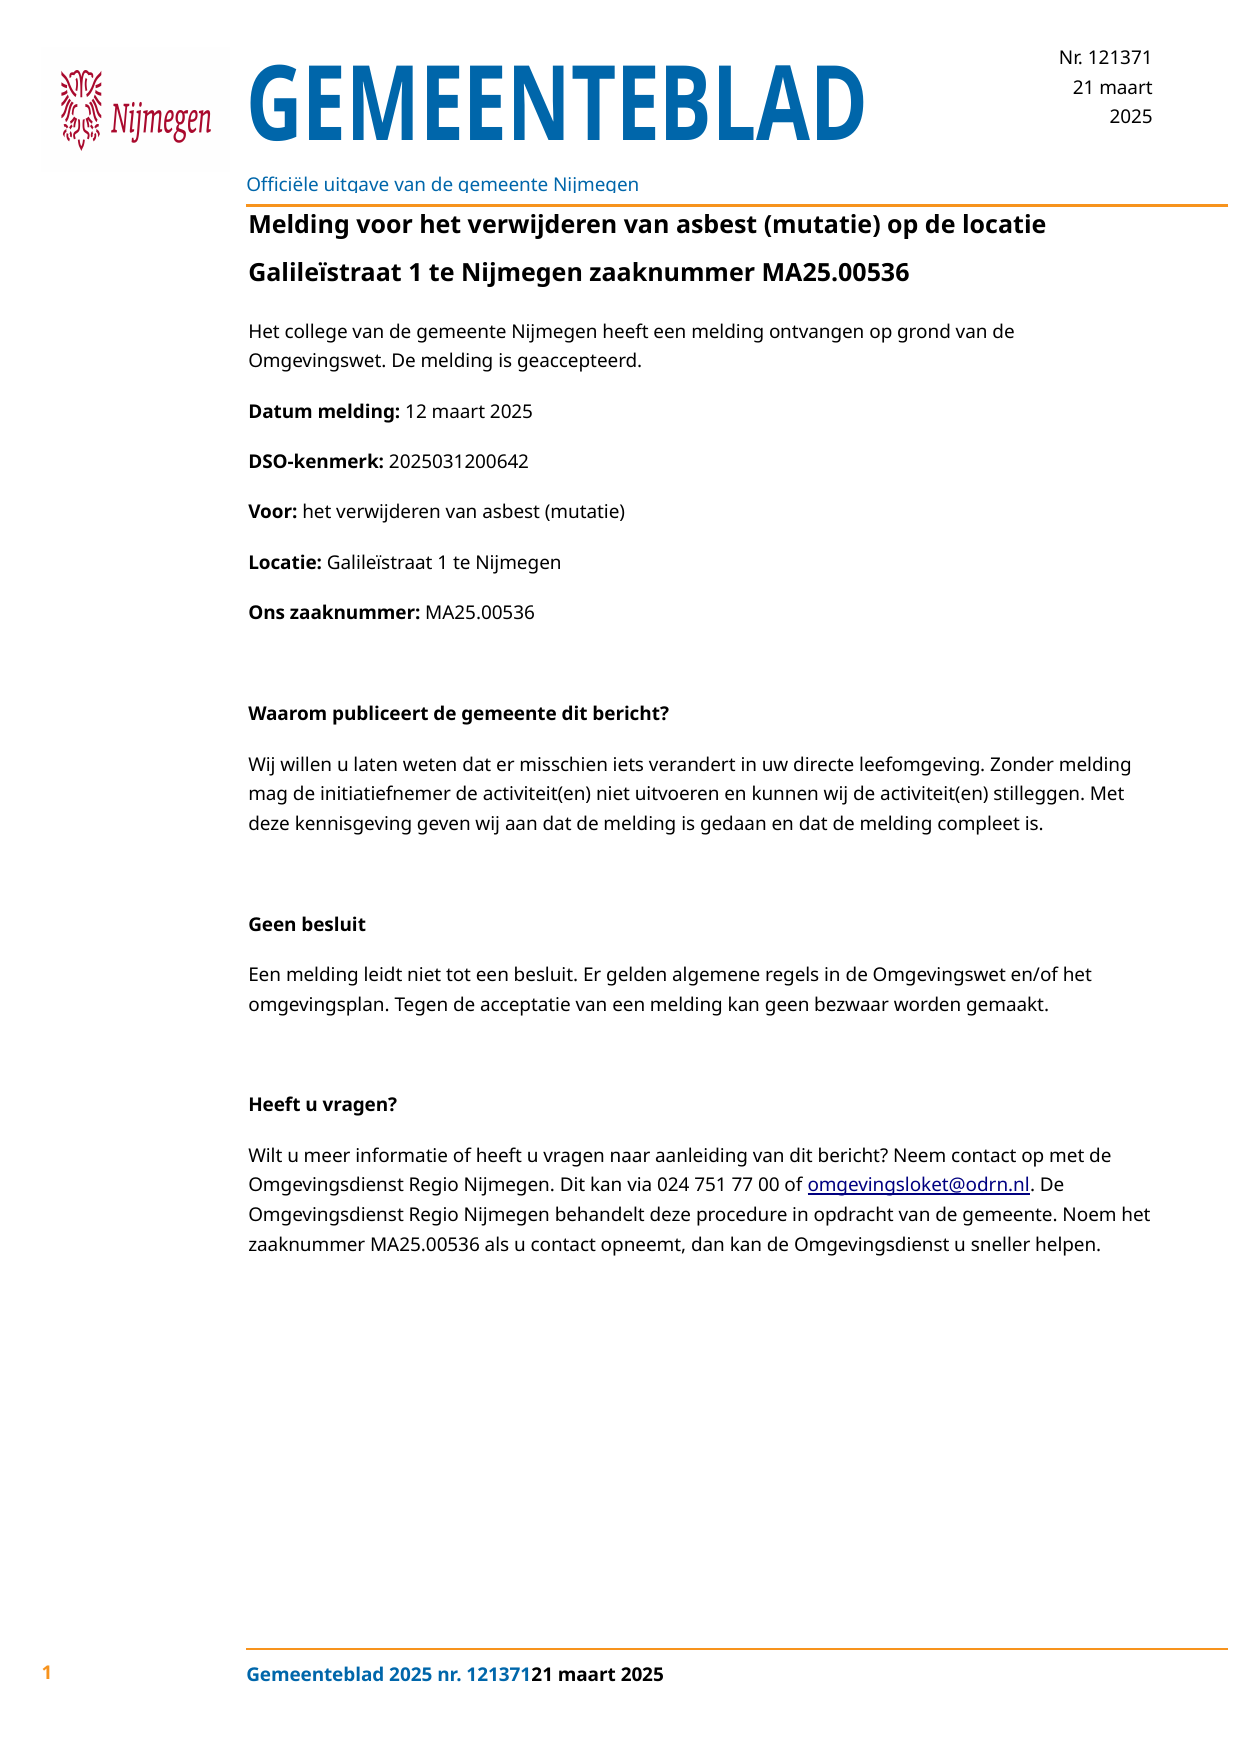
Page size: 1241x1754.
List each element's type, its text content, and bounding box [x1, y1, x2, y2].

text Locatie: Galileïstraat 1 te Nijmegen [248, 549, 1152, 575]
text Een melding leidt niet tot een besluit. Er gelden algemene regels in de Omgevingswet en/of het omgevingsplan. Tegen de acceptatie van een melding kan geen bezwaar worden gemaakt. [248, 961, 1152, 1017]
text Waarom publiceert de gemeente dit bericht? [248, 700, 1152, 726]
text Wilt u meer informatie of heeft u vragen naar aanleiding van dit bericht? Neem contact op met de Omgevingsdienst Regio Nijmegen. Dit kan via 024 751 77 00 of omgevingsloket@odrn.nl. De Omgevingsdienst Regio Nijmegen behandelt deze procedure in opdracht van de gemeente. Noem het zaaknummer MA25.00536 als u contact opneemt, dan kan de Omgevingsdienst u sneller helpen. [248, 1142, 1152, 1257]
text Melding voor het verwijderen van asbest (mutatie) op de locatie Galileïstraat 1 te Nijmegen zaaknummer MA25.00536 [248, 207, 1152, 288]
text Wij willen u laten weten dat er misschien iets verandert in uw directe leefomgeving. Zonder melding mag de initiatiefnemer de activiteit(en) niet uitvoeren en kunnen wij de activiteit(en) stilleggen. Met deze kennisgeving geven wij aan dat de melding is gedaan en dat de melding compleet is. [248, 751, 1152, 836]
text Voor: het verwijderen van asbest (mutatie) [248, 499, 1152, 524]
text Ons zaaknummer: MA25.00536 [248, 599, 1152, 625]
picture [41, 47, 231, 172]
text DSO-kenmerk: 2025031200642 [248, 448, 1152, 474]
text Geen besluit [248, 911, 1152, 937]
text Datum melding: 12 maart 2025 [248, 398, 1152, 424]
text Het college van de gemeente Nijmegen heeft een melding ontvangen op grond van de Omgevingswet. De melding is geaccepteerd. [248, 318, 1152, 373]
text Heeft u vragen? [248, 1092, 1152, 1117]
